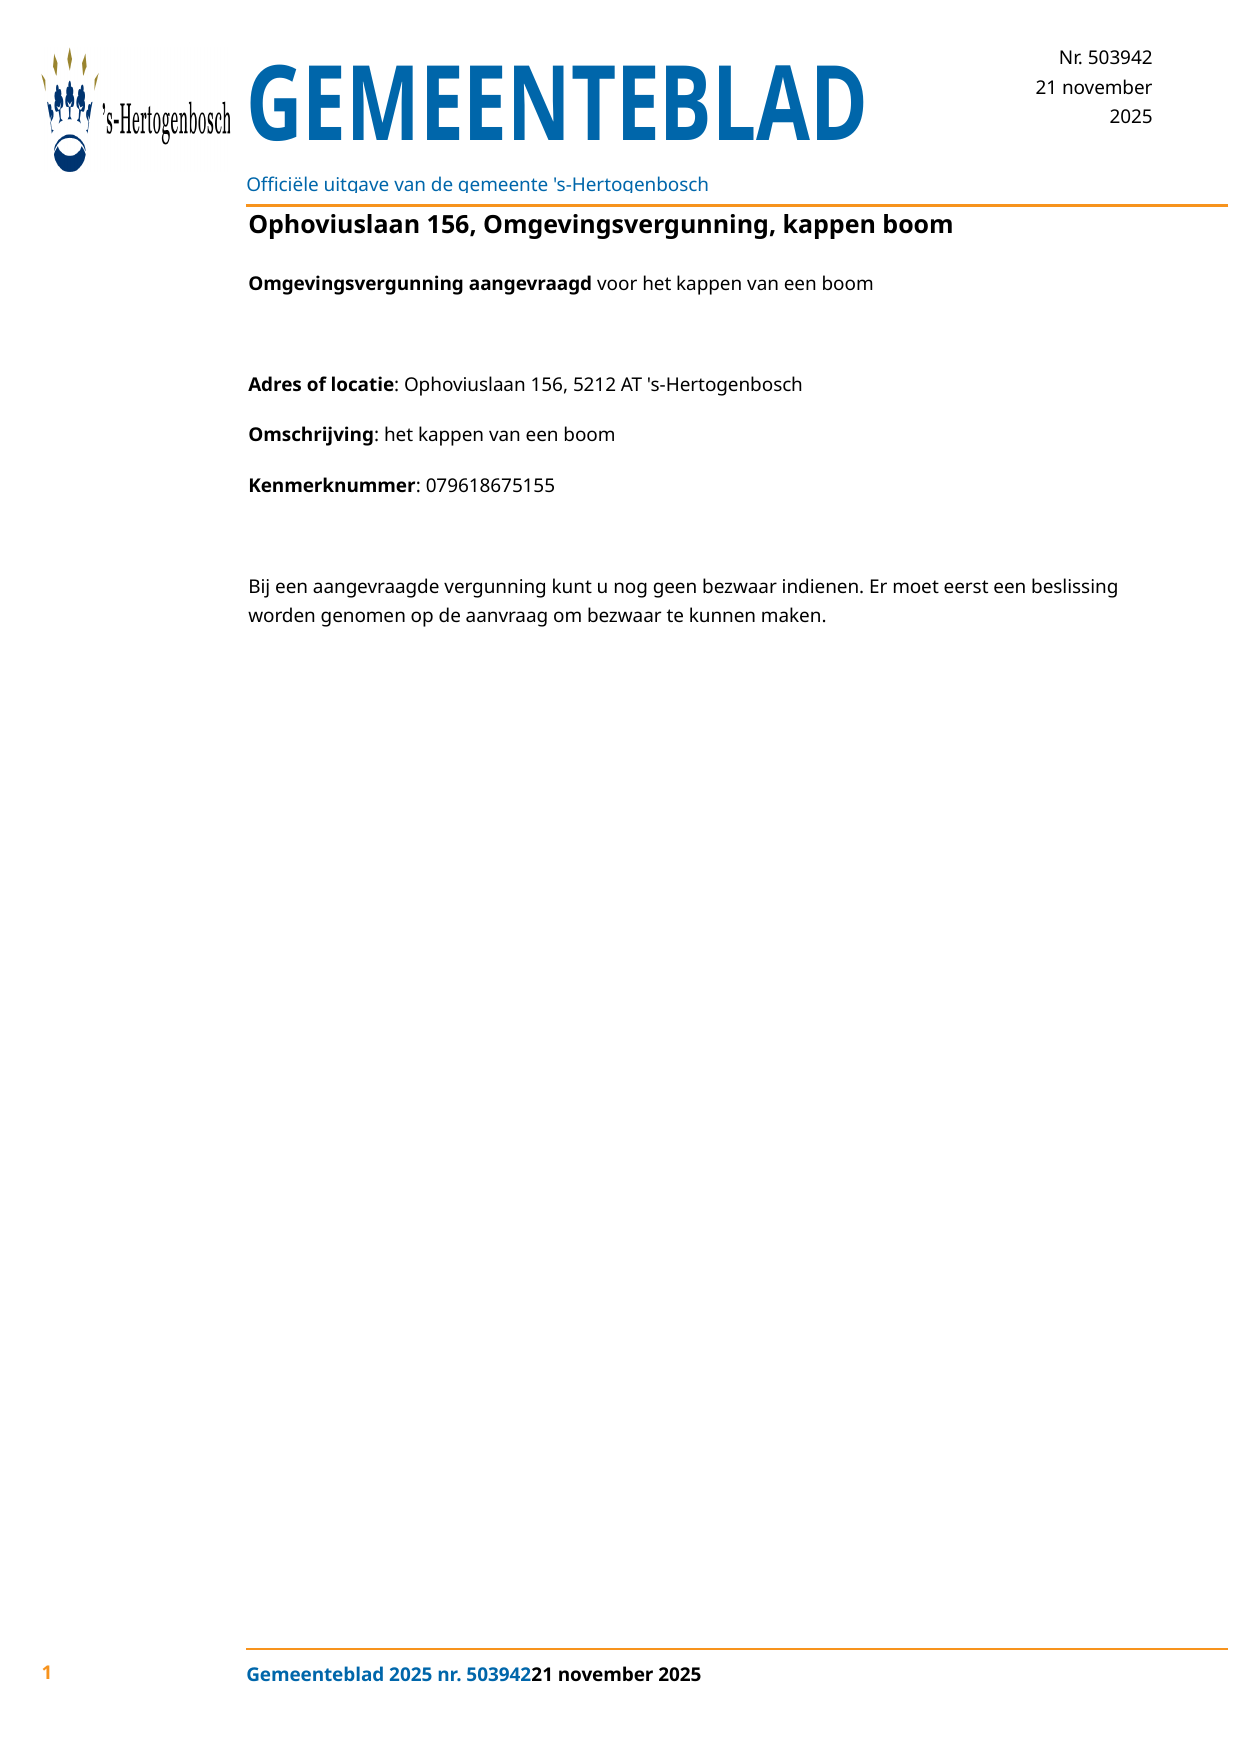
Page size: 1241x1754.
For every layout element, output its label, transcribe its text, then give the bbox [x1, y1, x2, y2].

text Ophoviuslaan 156, Omgevingsvergunning, kappen boom [248, 207, 1152, 241]
text Bij een aangevraagde vergunning kunt u nog geen bezwaar indienen. Er moet eerst een beslissing worden genomen op de aanvraag om bezwaar te kunnen maken. [248, 573, 1152, 628]
text Omschrijving: het kappen van een boom [248, 422, 1152, 447]
picture [41, 47, 231, 172]
text Kenmerknummer: 079618675155 [248, 472, 1152, 498]
text Adres of locatie: Ophoviuslaan 156, 5212 AT 's-Hertogenbosch [248, 371, 1152, 397]
text Omgevingsvergunning aangevraagd voor het kappen van een boom [248, 270, 1152, 296]
